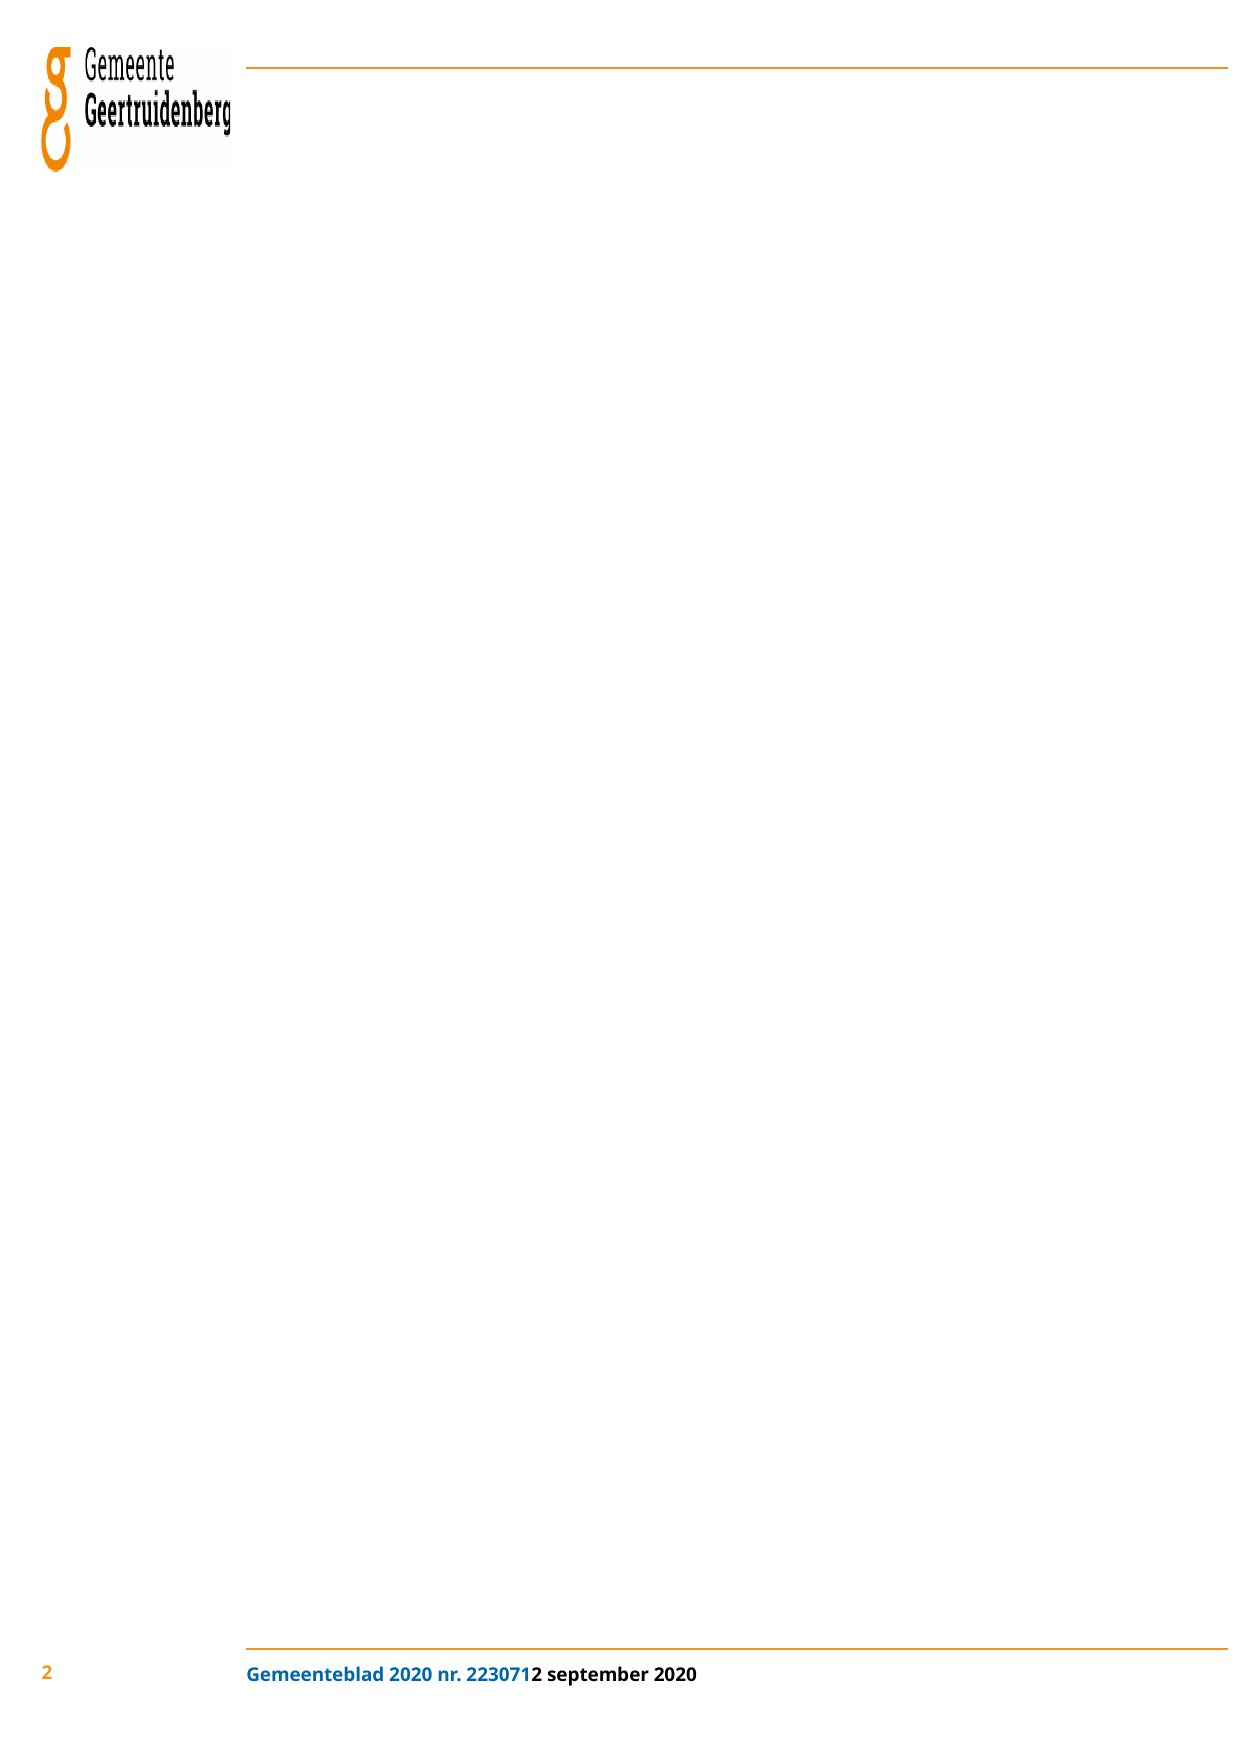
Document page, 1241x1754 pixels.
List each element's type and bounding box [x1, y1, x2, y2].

picture [41, 47, 231, 172]
